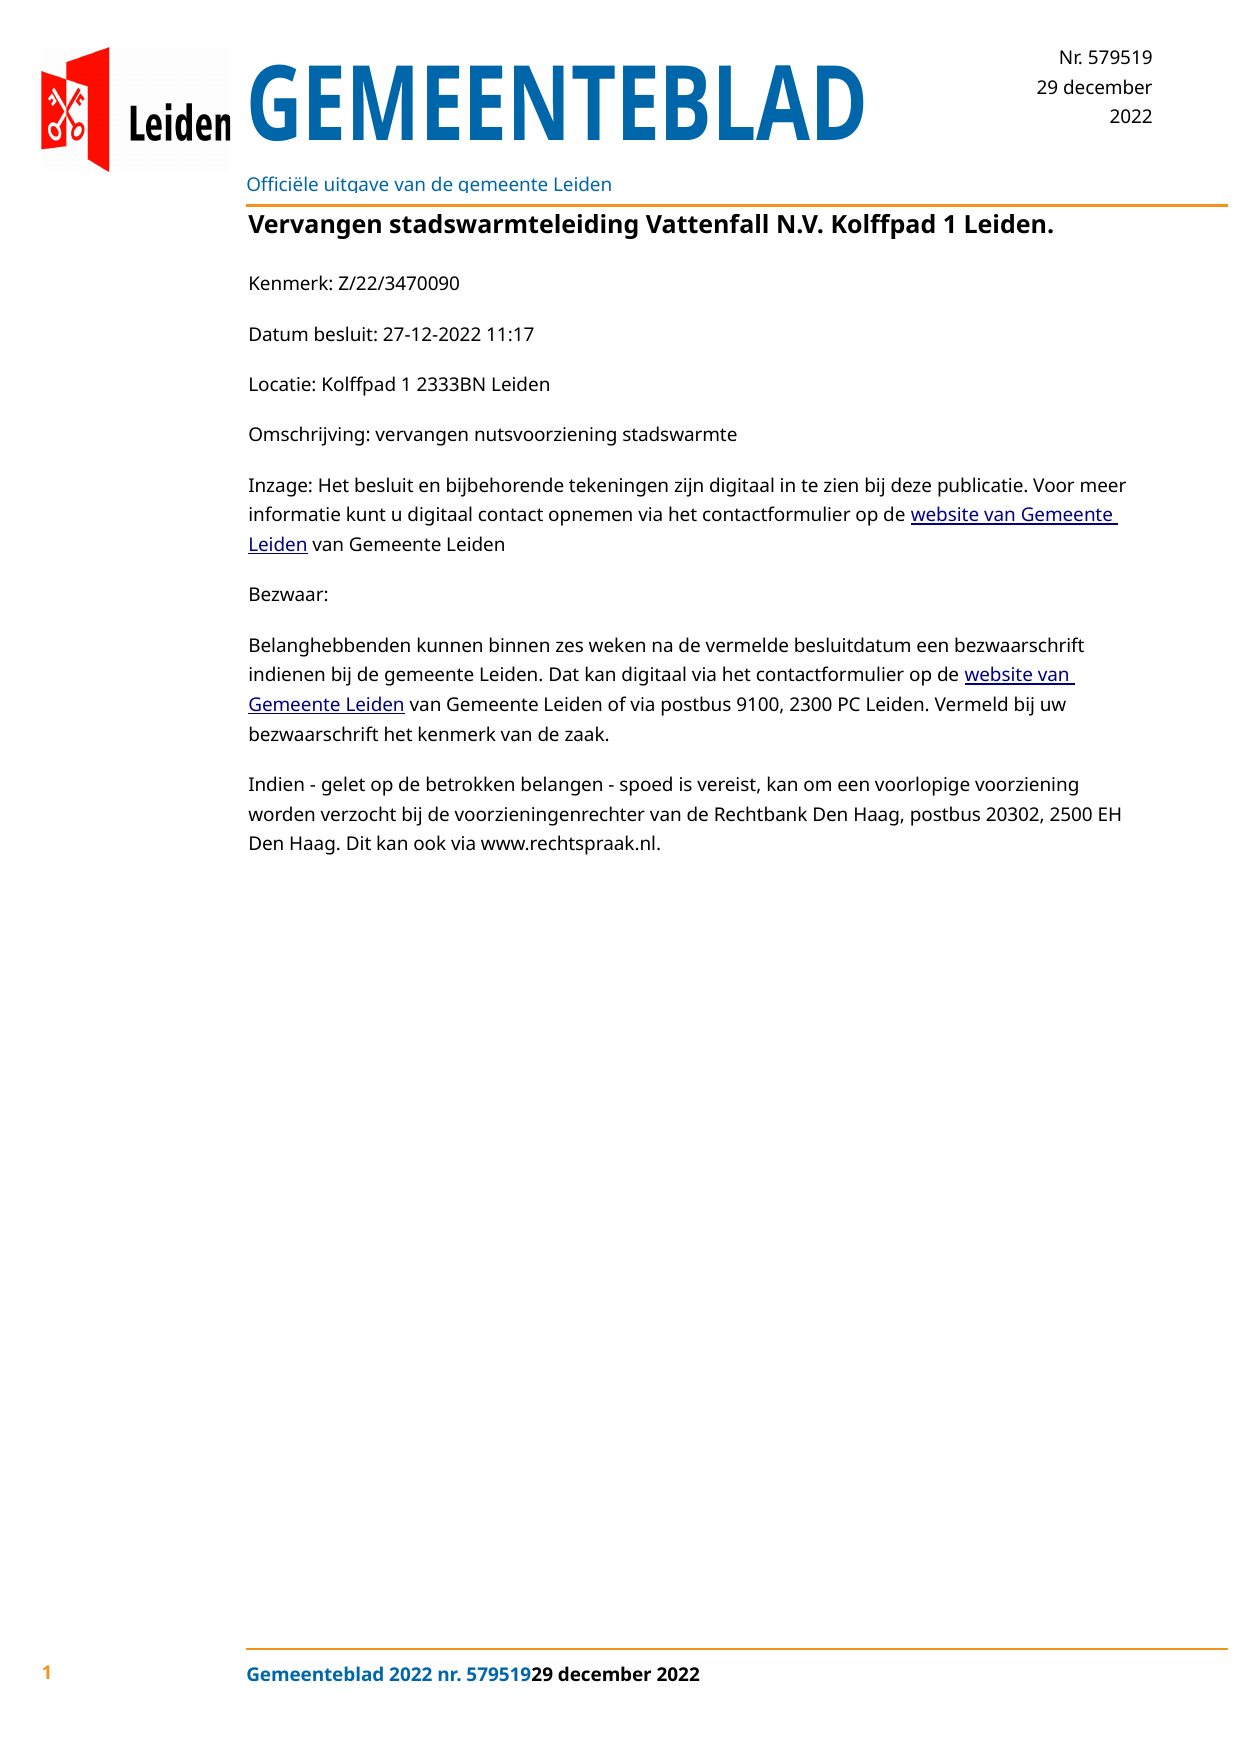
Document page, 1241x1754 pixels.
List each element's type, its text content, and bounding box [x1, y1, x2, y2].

picture [41, 47, 231, 172]
text Omschrijving: vervangen nutsvoorziening stadswarmte [248, 422, 1152, 447]
text Belanghebbenden kunnen binnen zes weken na de vermelde besluitdatum een bezwaarschrift indienen bij de gemeente Leiden. Dat kan digitaal via het contactformulier op de website van Gemeente Leiden van Gemeente Leiden of via postbus 9100, 2300 PC Leiden. Vermeld bij uw bezwaarschrift het kenmerk van de zaak. [248, 632, 1152, 746]
text Bezwaar: [248, 582, 1152, 607]
text Inzage: Het besluit en bijbehorende tekeningen zijn digitaal in te zien bij deze publicatie. Voor meer informatie kunt u digitaal contact opnemen via het contactformulier op de website van Gemeente Leiden van Gemeente Leiden [248, 472, 1152, 557]
text Datum besluit: 27-12-2022 11:17 [248, 321, 1152, 346]
text Vervangen stadswarmteleiding Vattenfall N.V. Kolffpad 1 Leiden. [248, 207, 1152, 241]
text Indien - gelet op de betrokken belangen - spoed is vereist, kan om een voorlopige voorziening worden verzocht bij de voorzieningenrechter van de Rechtbank Den Haag, postbus 20302, 2500 EH Den Haag. Dit kan ook via www.rechtspraak.nl. [248, 771, 1152, 856]
text Locatie: Kolffpad 1 2333BN Leiden [248, 371, 1152, 397]
text Kenmerk: Z/22/3470090 [248, 270, 1152, 296]
